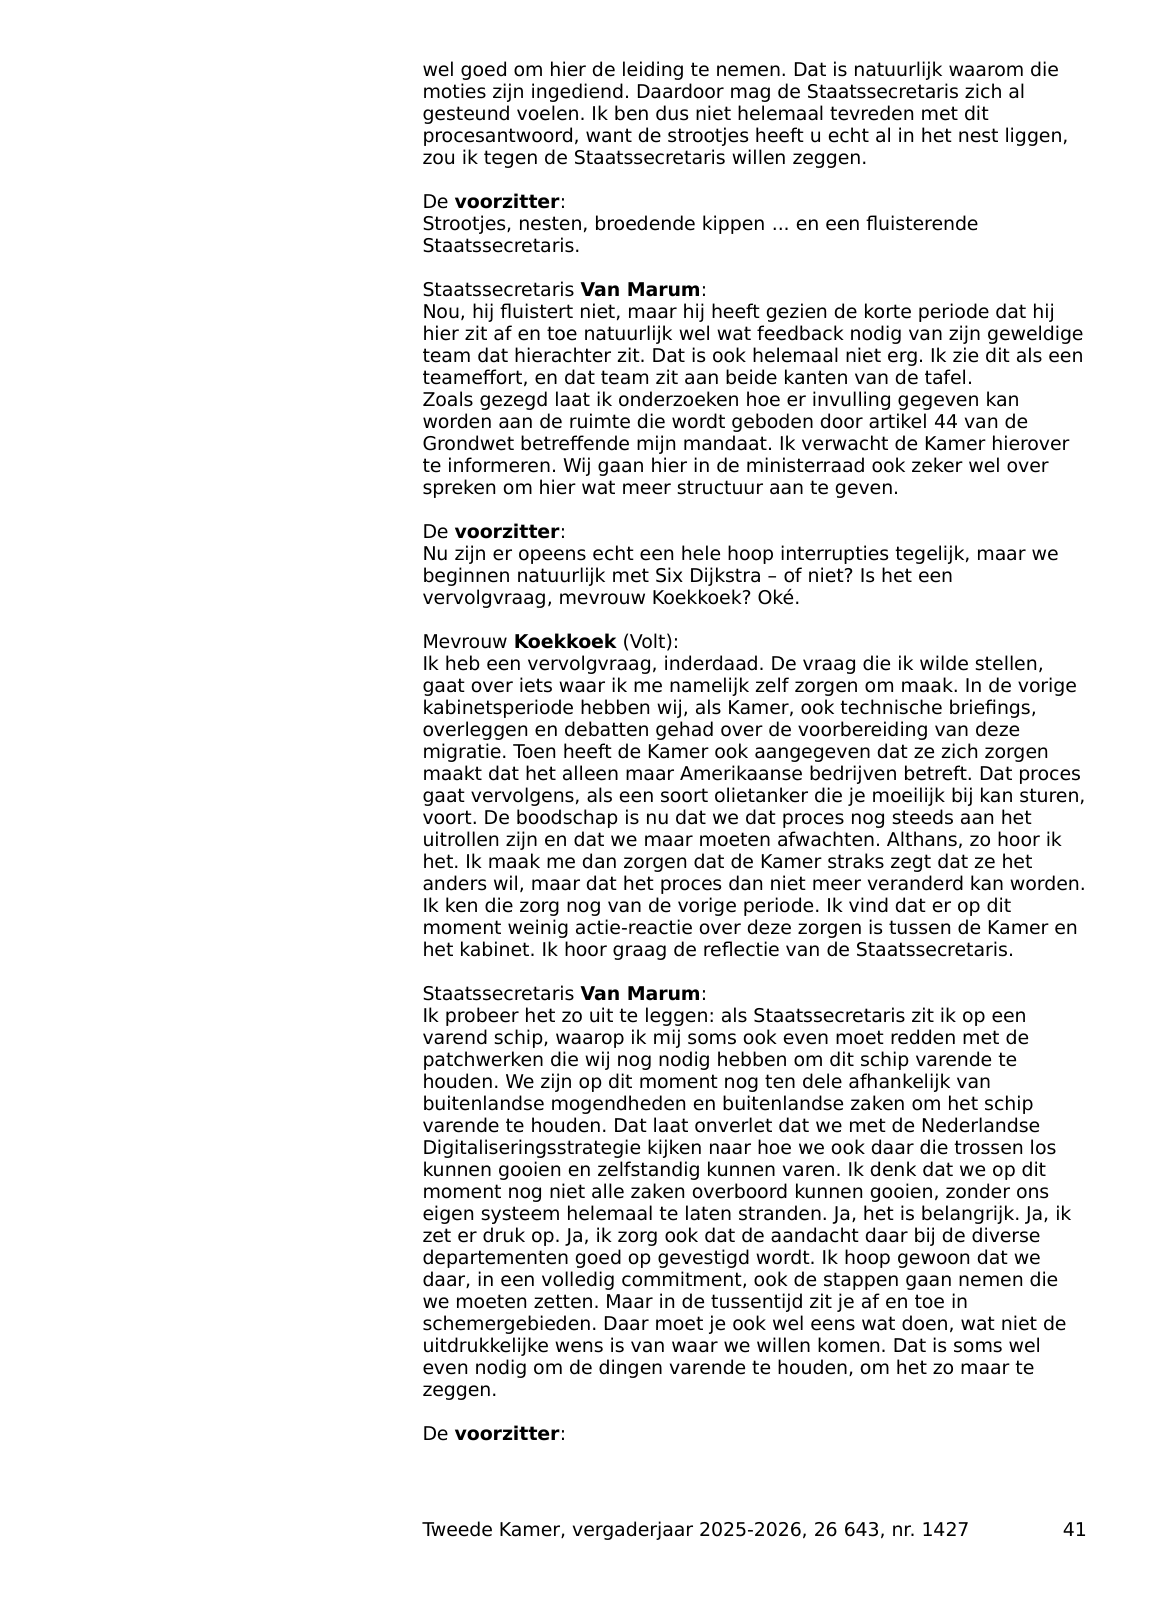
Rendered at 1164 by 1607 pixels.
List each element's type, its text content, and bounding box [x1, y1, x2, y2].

text wel goed om hier de leiding te nemen. Dat is natuurlijk waarom die moties zijn ingediend. Daardoor mag de Staatssecretaris zich al gesteund voelen. Ik ben dus niet helemaal tevreden met dit procesantwoord, want de strootjes heeft u echt al in het nest liggen, zou ik tegen de Staatssecretaris willen zeggen. [422, 59, 1087, 169]
text Nu zijn er opeens echt een hele hoop interrupties tegelijk, maar we beginnen natuurlijk met Six Dijkstra – of niet? Is het een vervolgvraag, mevrouw Koekkoek? Oké. [422, 543, 1087, 609]
text Strootjes, nesten, broedende kippen ... en een fluisterende Staatssecretaris. [422, 213, 1087, 257]
text Nou, hij fluistert niet, maar hij heeft gezien de korte periode dat hij hier zit af en toe natuurlijk wel wat feedback nodig van zijn geweldige team dat hierachter zit. Dat is ook helemaal niet erg. Ik zie dit als een teameffort, en dat team zit aan beide kanten van de tafel. [422, 301, 1087, 389]
text Staatssecretaris Van Marum: [422, 279, 1087, 301]
text Mevrouw Koekkoek (Volt): [422, 631, 1087, 653]
text Staatssecretaris Van Marum: [422, 983, 1087, 1005]
text De voorzitter: [422, 1423, 1087, 1445]
text Ik probeer het zo uit te leggen: als Staatssecretaris zit ik op een varend schip, waarop ik mij soms ook even moet redden met de patchwerken die wij nog nodig hebben om dit schip varende te houden. We zijn op dit moment nog ten dele afhankelijk van buitenlandse mogendheden en buitenlandse zaken om het schip varende te houden. Dat laat onverlet dat we met de Nederlandse Digitaliseringsstrategie kijken naar hoe we ook daar die trossen los kunnen gooien en zelfstandig kunnen varen. Ik denk dat we op dit moment nog niet alle zaken overboord kunnen gooien, zonder ons eigen systeem helemaal te laten stranden. Ja, het is belangrijk. Ja, ik zet er druk op. Ja, ik zorg ook dat de aandacht daar bij de diverse departementen goed op gevestigd wordt. Ik hoop gewoon dat we daar, in een volledig commitment, ook de stappen gaan nemen die we moeten zetten. Maar in de tussentijd zit je af en toe in schemergebieden. Daar moet je ook wel eens wat doen, wat niet de uitdrukkelijke wens is van waar we willen komen. Dat is soms wel even nodig om de dingen varende te houden, om het zo maar te zeggen. [422, 1005, 1087, 1401]
text Ik heb een vervolgvraag, inderdaad. De vraag die ik wilde stellen, gaat over iets waar ik me namelijk zelf zorgen om maak. In de vorige kabinetsperiode hebben wij, als Kamer, ook technische briefings, overleggen en debatten gehad over de voorbereiding van deze migratie. Toen heeft de Kamer ook aangegeven dat ze zich zorgen maakt dat het alleen maar Amerikaanse bedrijven betreft. Dat proces gaat vervolgens, als een soort olietanker die je moeilijk bij kan sturen, voort. De boodschap is nu dat we dat proces nog steeds aan het uitrollen zijn en dat we maar moeten afwachten. Althans, zo hoor ik het. Ik maak me dan zorgen dat de Kamer straks zegt dat ze het anders wil, maar dat het proces dan niet meer veranderd kan worden. Ik ken die zorg nog van de vorige periode. Ik vind dat er op dit moment weinig actie-reactie over deze zorgen is tussen de Kamer en het kabinet. Ik hoor graag de reflectie van de Staatssecretaris. [422, 653, 1087, 961]
text De voorzitter: [422, 191, 1087, 213]
text De voorzitter: [422, 521, 1087, 543]
text Zoals gezegd laat ik onderzoeken hoe er invulling gegeven kan worden aan de ruimte die wordt geboden door artikel 44 van de Grondwet betreffende mijn mandaat. Ik verwacht de Kamer hierover te informeren. Wij gaan hier in de ministerraad ook zeker wel over spreken om hier wat meer structuur aan te geven. [422, 389, 1087, 499]
